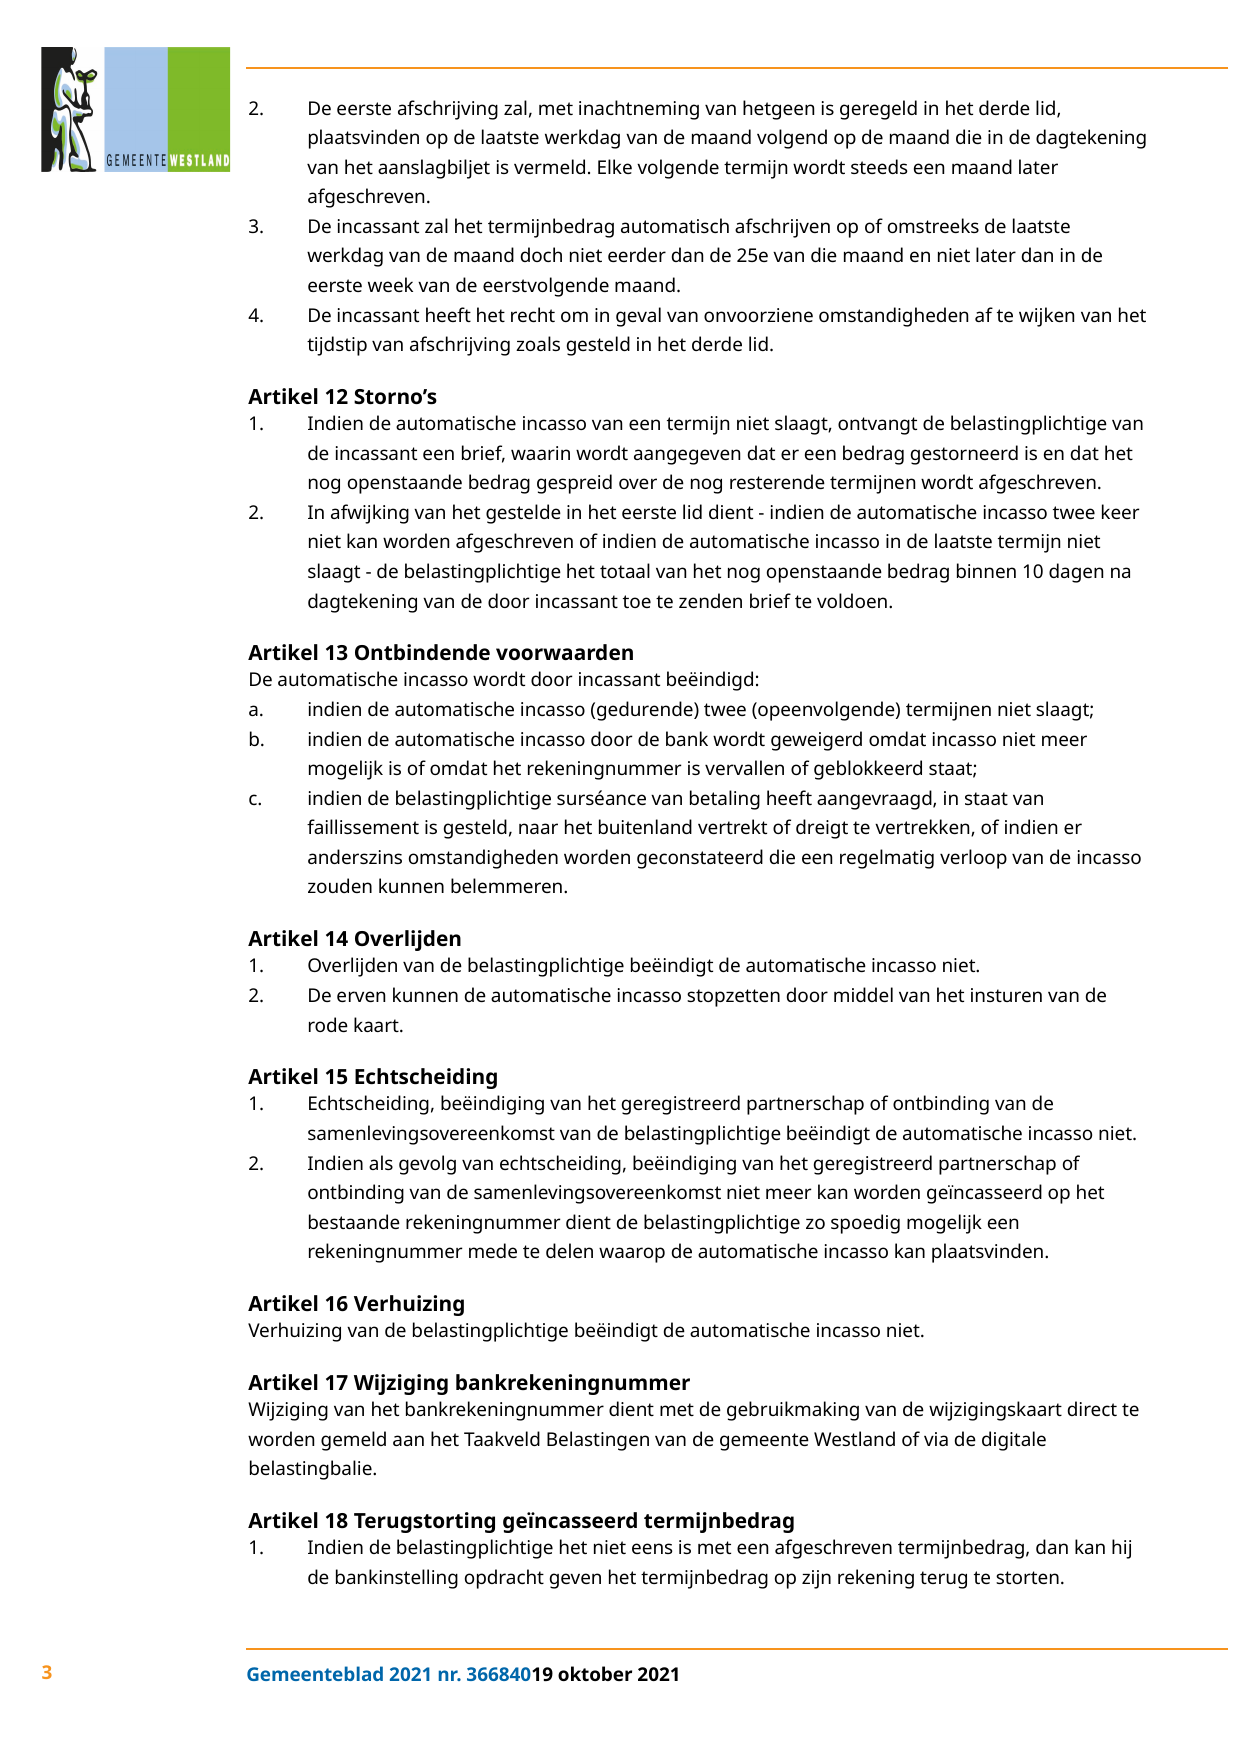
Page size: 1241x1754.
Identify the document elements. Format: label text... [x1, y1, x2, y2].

list Indien de belastingplichtige het niet eens is met een afgeschreven termijnbedrag, dan kan hij de bankinstelling opdracht geven het termijnbedrag op zijn rekening terug te storten. [248, 1534, 1152, 1589]
list Echtscheiding, beëindiging van het geregistreerd partnerschap of ontbinding van de samenlevingsovereenkomst van de belastingplichtige beëindigt de automatische incasso niet. [248, 1091, 1152, 1146]
text Wijziging van het bankrekeningnummer dient met de gebruikmaking van de wijzigingskaart direct te worden gemeld aan het Taakveld Belastingen van de gemeente Westland of via de digitale belastingbalie. [248, 1396, 1152, 1481]
list Indien als gevolg van echtscheiding, beëindiging van het geregistreerd partnerschap of ontbinding van de samenlevingsovereenkomst niet meer kan worden geïncasseerd op het bestaande rekeningnummer dient de belastingplichtige zo spoedig mogelijk een rekeningnummer mede te delen waarop de automatische incasso kan plaatsvinden. [248, 1150, 1152, 1264]
text De automatische incasso wordt door incassant beëindigd: [248, 667, 1152, 692]
text Artikel 15 Echtscheiding [248, 1062, 1152, 1091]
list De incassant heeft het recht om in geval van onvoorziene omstandigheden af te wijken van het tijdstip van afschrijving zoals gesteld in het derde lid. [248, 302, 1152, 357]
list indien de belastingplichtige surséance van betaling heeft aangevraagd, in staat van faillissement is gesteld, naar het buitenland vertrekt of dreigt te vertrekken, of indien er anderszins omstandigheden worden geconstateerd die een regelmatig verloop van de incasso zouden kunnen belemmeren. [248, 785, 1152, 899]
text Artikel 18 Terugstorting geïncasseerd termijnbedrag [248, 1506, 1152, 1534]
list Overlijden van de belastingplichtige beëindigt de automatische incasso niet. [248, 953, 1152, 978]
list De incassant zal het termijnbedrag automatisch afschrijven op of omstreeks de laatste werkdag van de maand doch niet eerder dan de 25e van die maand en niet later dan in de eerste week van de eerstvolgende maand. [248, 213, 1152, 298]
text Verhuizing van de belastingplichtige beëindigt de automatische incasso niet. [248, 1317, 1152, 1343]
list Indien de automatische incasso van een termijn niet slaagt, ontvangt de belastingplichtige van de incassant een brief, waarin wordt aangegeven dat er een bedrag gestorneerd is en dat het nog openstaande bedrag gespreid over de nog resterende termijnen wordt afgeschreven. [248, 410, 1152, 495]
text Artikel 17 Wijziging bankrekeningnummer [248, 1368, 1152, 1396]
text Artikel 12 Storno’s [248, 382, 1152, 410]
list indien de automatische incasso (gedurende) twee (opeenvolgende) termijnen niet slaagt; [248, 696, 1152, 722]
list De erven kunnen de automatische incasso stopzetten door middel van het insturen van de rode kaart. [248, 982, 1152, 1037]
text Artikel 14 Overlijden [248, 924, 1152, 953]
picture [41, 47, 231, 172]
text Artikel 16 Verhuizing [248, 1289, 1152, 1317]
list In afwijking van het gestelde in het eerste lid dient - indien de automatische incasso twee keer niet kan worden afgeschreven of indien de automatische incasso in de laatste termijn niet slaagt - de belastingplichtige het totaal van het nog openstaande bedrag binnen 10 dagen na dagtekening van de door incassant toe te zenden brief te voldoen. [248, 499, 1152, 613]
list indien de automatische incasso door de bank wordt geweigerd omdat incasso niet meer mogelijk is of omdat het rekeningnummer is vervallen of geblokkeerd staat; [248, 726, 1152, 781]
text Artikel 13 Ontbindende voorwaarden [248, 638, 1152, 667]
list De eerste afschrijving zal, met inachtneming van hetgeen is geregeld in het derde lid, plaatsvinden op de laatste werkdag van de maand volgend op de maand die in de dagtekening van het aanslagbiljet is vermeld. Elke volgende termijn wordt steeds een maand later afgeschreven. [248, 95, 1152, 209]
